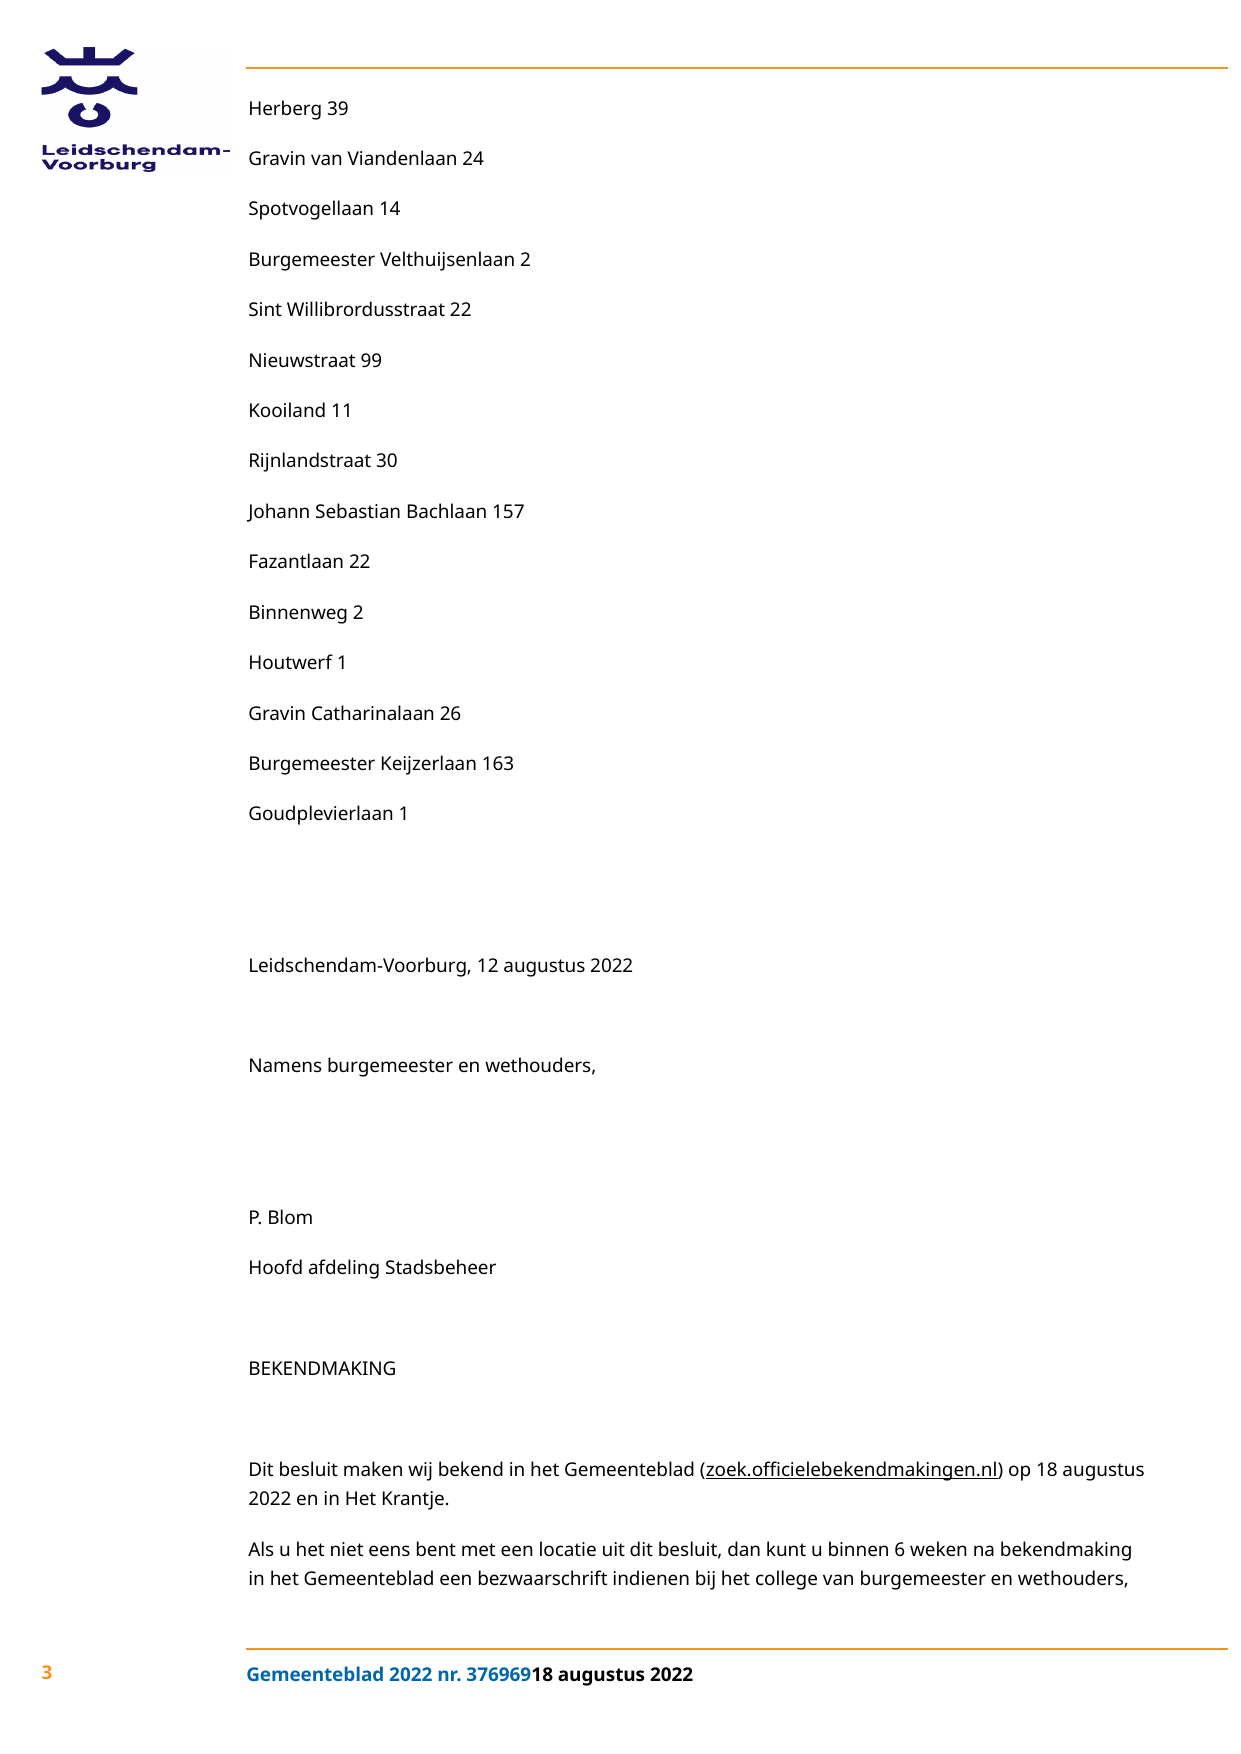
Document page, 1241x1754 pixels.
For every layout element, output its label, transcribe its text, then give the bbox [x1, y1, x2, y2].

text Hoofd afdeling Stadsbeheer [248, 1254, 1152, 1280]
picture [41, 47, 231, 172]
text Burgemeester Keijzerlaan 163 [248, 750, 1152, 776]
text P. Blom [248, 1204, 1152, 1230]
text Goudplevierlaan 1 [248, 801, 1152, 826]
text Gravin van Viandenlaan 24 [248, 145, 1152, 171]
text Nieuwstraat 99 [248, 347, 1152, 373]
text Binnenweg 2 [248, 599, 1152, 625]
text Gravin Catharinalaan 26 [248, 700, 1152, 726]
text Rijnlandstraat 30 [248, 448, 1152, 473]
text Houtwerf 1 [248, 649, 1152, 675]
text Leidschendam-Voorburg, 12 augustus 2022 [248, 952, 1152, 978]
text Dit besluit maken wij bekend in het Gemeenteblad (zoek.officielebekendmakingen.nl) op 18 augustus 2022 en in Het Krantje. [248, 1456, 1152, 1511]
text Spotvogellaan 14 [248, 196, 1152, 221]
text Herberg 39 [248, 95, 1152, 121]
text Fazantlaan 22 [248, 548, 1152, 574]
text Johann Sebastian Bachlaan 157 [248, 498, 1152, 524]
text Namens burgemeester en wethouders, [248, 1053, 1152, 1078]
text Sint Willibrordusstraat 22 [248, 296, 1152, 322]
text Burgemeester Velthuijsenlaan 2 [248, 246, 1152, 272]
text BEKENDMAKING [248, 1355, 1152, 1381]
text Als u het niet eens bent met een locatie uit dit besluit, dan kunt u binnen 6 weken na bekendmaking in het Gemeenteblad een bezwaarschrift indienen bij het college van burgemeester en wethouders, [248, 1536, 1152, 1591]
text Kooiland 11 [248, 397, 1152, 423]
